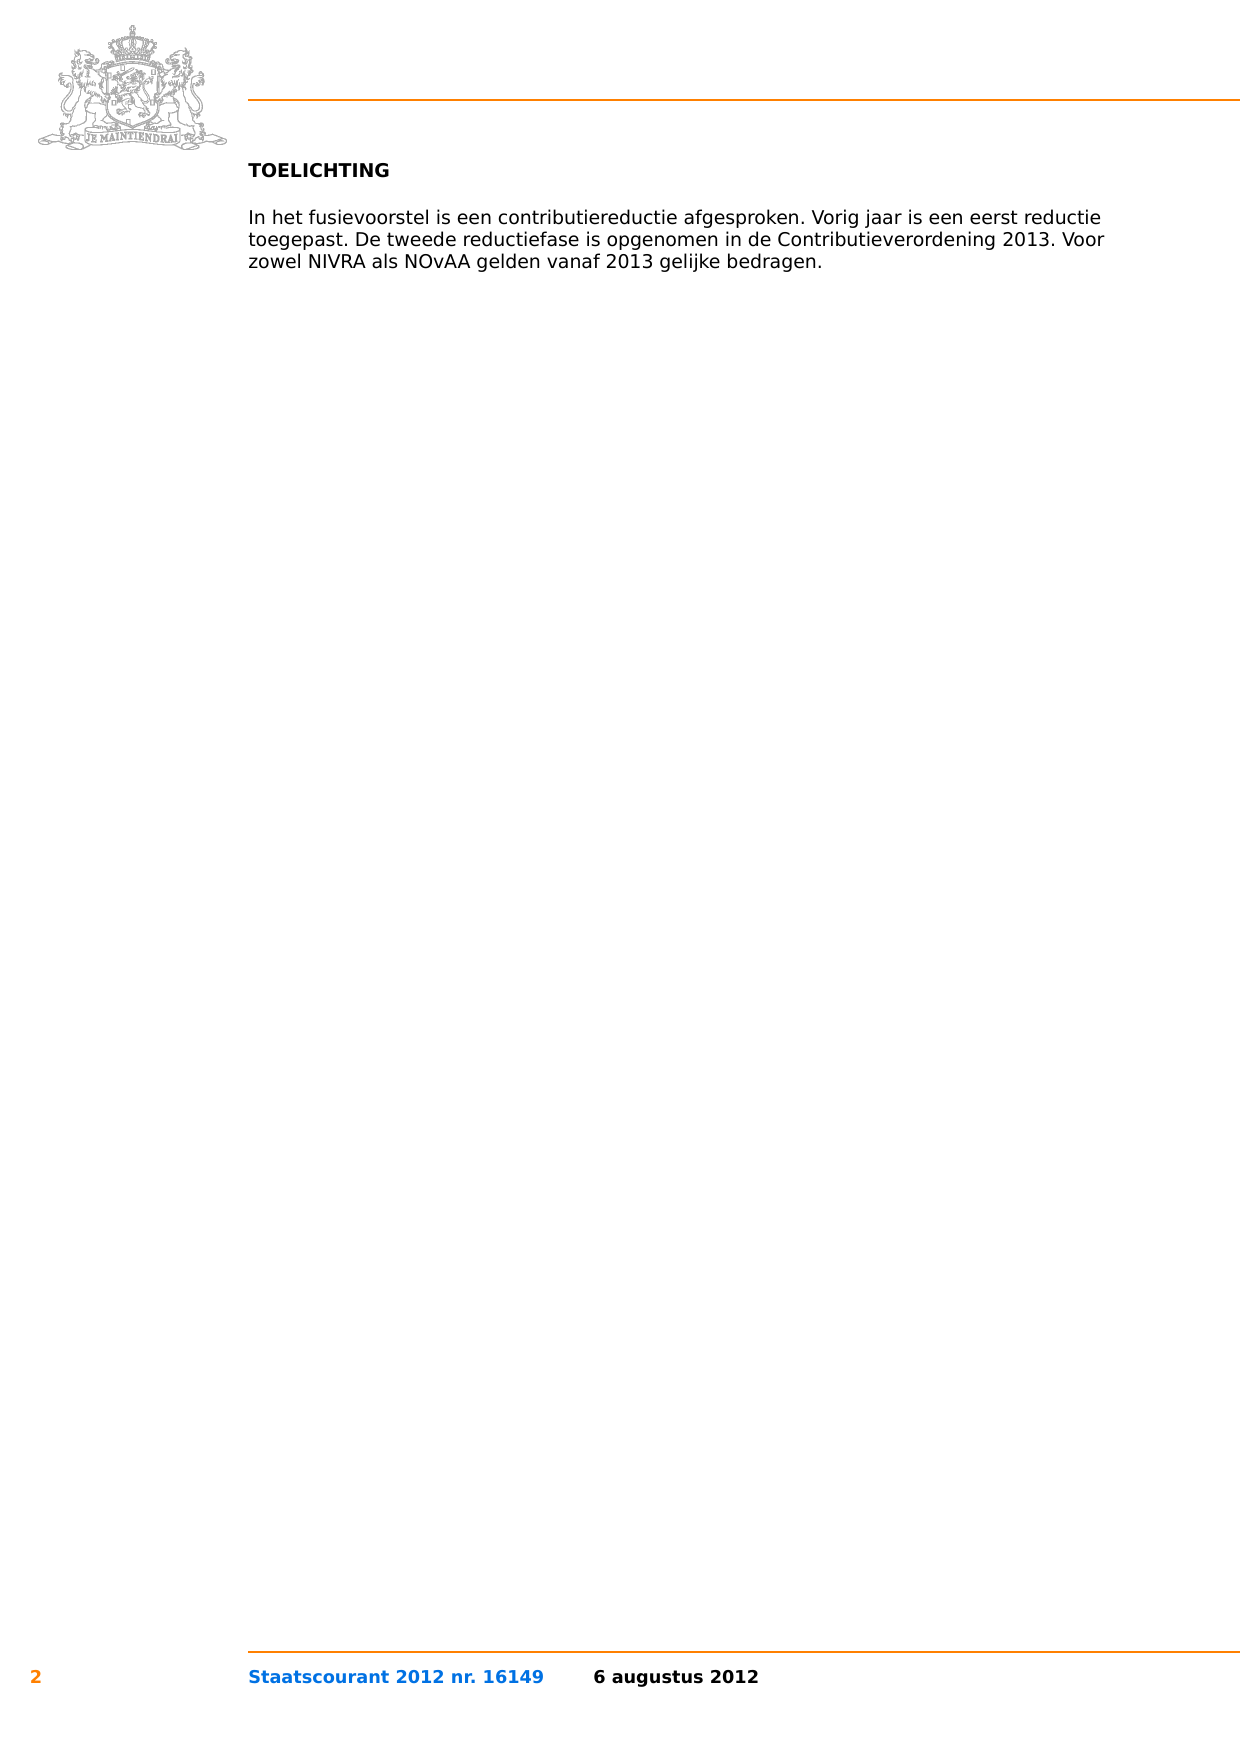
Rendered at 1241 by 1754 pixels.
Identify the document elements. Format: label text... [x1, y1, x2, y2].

picture [38, 25, 227, 150]
text In het fusievoorstel is een contributiereductie afgesproken. Vorig jaar is een eerst reductie toegepast. De tweede reductiefase is opgenomen in de Contributieverordening 2013. Voor zowel NIVRA als NOvAA gelden vanaf 2013 gelijke bedragen. [248, 207, 1163, 273]
subtitle TOELICHTING [248, 160, 1163, 182]
